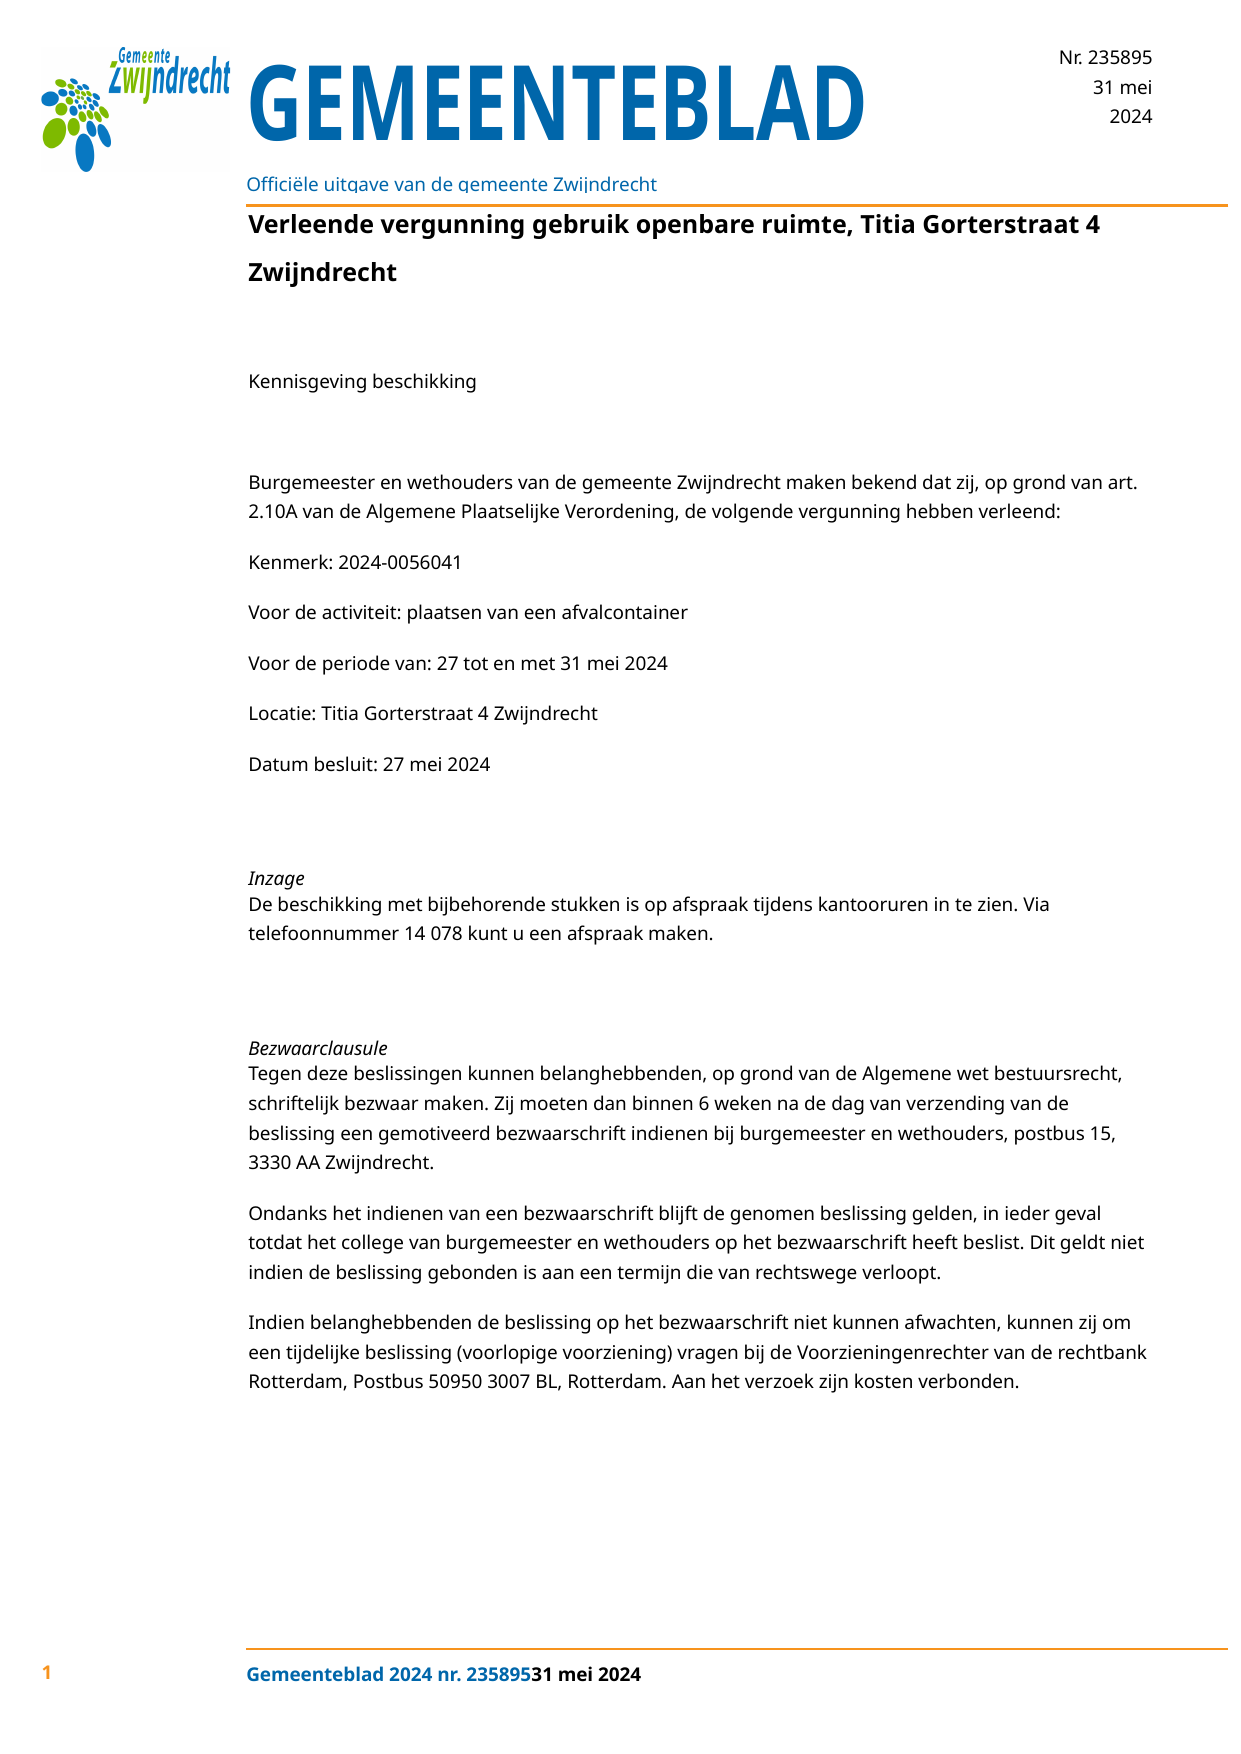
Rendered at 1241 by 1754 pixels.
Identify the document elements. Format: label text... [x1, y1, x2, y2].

text Inzage [248, 865, 1152, 891]
text Voor de periode van: 27 tot en met 31 mei 2024 [248, 650, 1152, 676]
text Indien belanghebbenden de beslissing op het bezwaarschrift niet kunnen afwachten, kunnen zij om een tijdelijke beslissing (voorlopige voorziening) vragen bij de Voorzieningenrechter van de rechtbank Rotterdam, Postbus 50950 3007 BL, Rotterdam. Aan het verzoek zijn kosten verbonden. [248, 1309, 1152, 1394]
text Kenmerk: 2024-0056041 [248, 549, 1152, 575]
text Datum besluit: 27 mei 2024 [248, 751, 1152, 777]
text Voor de activiteit: plaatsen van een afvalcontainer [248, 599, 1152, 625]
picture [41, 47, 231, 172]
text Verleende vergunning gebruik openbare ruimte, Titia Gorterstraat 4 Zwijndrecht [248, 207, 1152, 288]
text Tegen deze beslissingen kunnen belanghebbenden, op grond van de Algemene wet bestuursrecht, schriftelijk bezwaar maken. Zij moeten dan binnen 6 weken na de dag van verzending van de beslissing een gemotiveerd bezwaarschrift indienen bij burgemeester en wethouders, postbus 15, 3330 AA Zwijndrecht. [248, 1061, 1152, 1175]
text Ondanks het indienen van een bezwaarschrift blijft de genomen beslissing gelden, in ieder geval totdat het college van burgemeester en wethouders op het bezwaarschrift heeft beslist. Dit geldt niet indien de beslissing gebonden is aan een termijn die van rechtswege verloopt. [248, 1200, 1152, 1285]
text Locatie: Titia Gorterstraat 4 Zwijndrecht [248, 700, 1152, 726]
text Burgemeester en wethouders van de gemeente Zwijndrecht maken bekend dat zij, op grond van art. 2.10A van de Algemene Plaatselijke Verordening, de volgende vergunning hebben verleend: [248, 469, 1152, 524]
text Bezwaarclausule [248, 1035, 1152, 1061]
text Kennisgeving beschikking [248, 368, 1152, 394]
text De beschikking met bijbehorende stukken is op afspraak tijdens kantooruren in te zien. Via telefoonnummer 14 078 kunt u een afspraak maken. [248, 891, 1152, 946]
